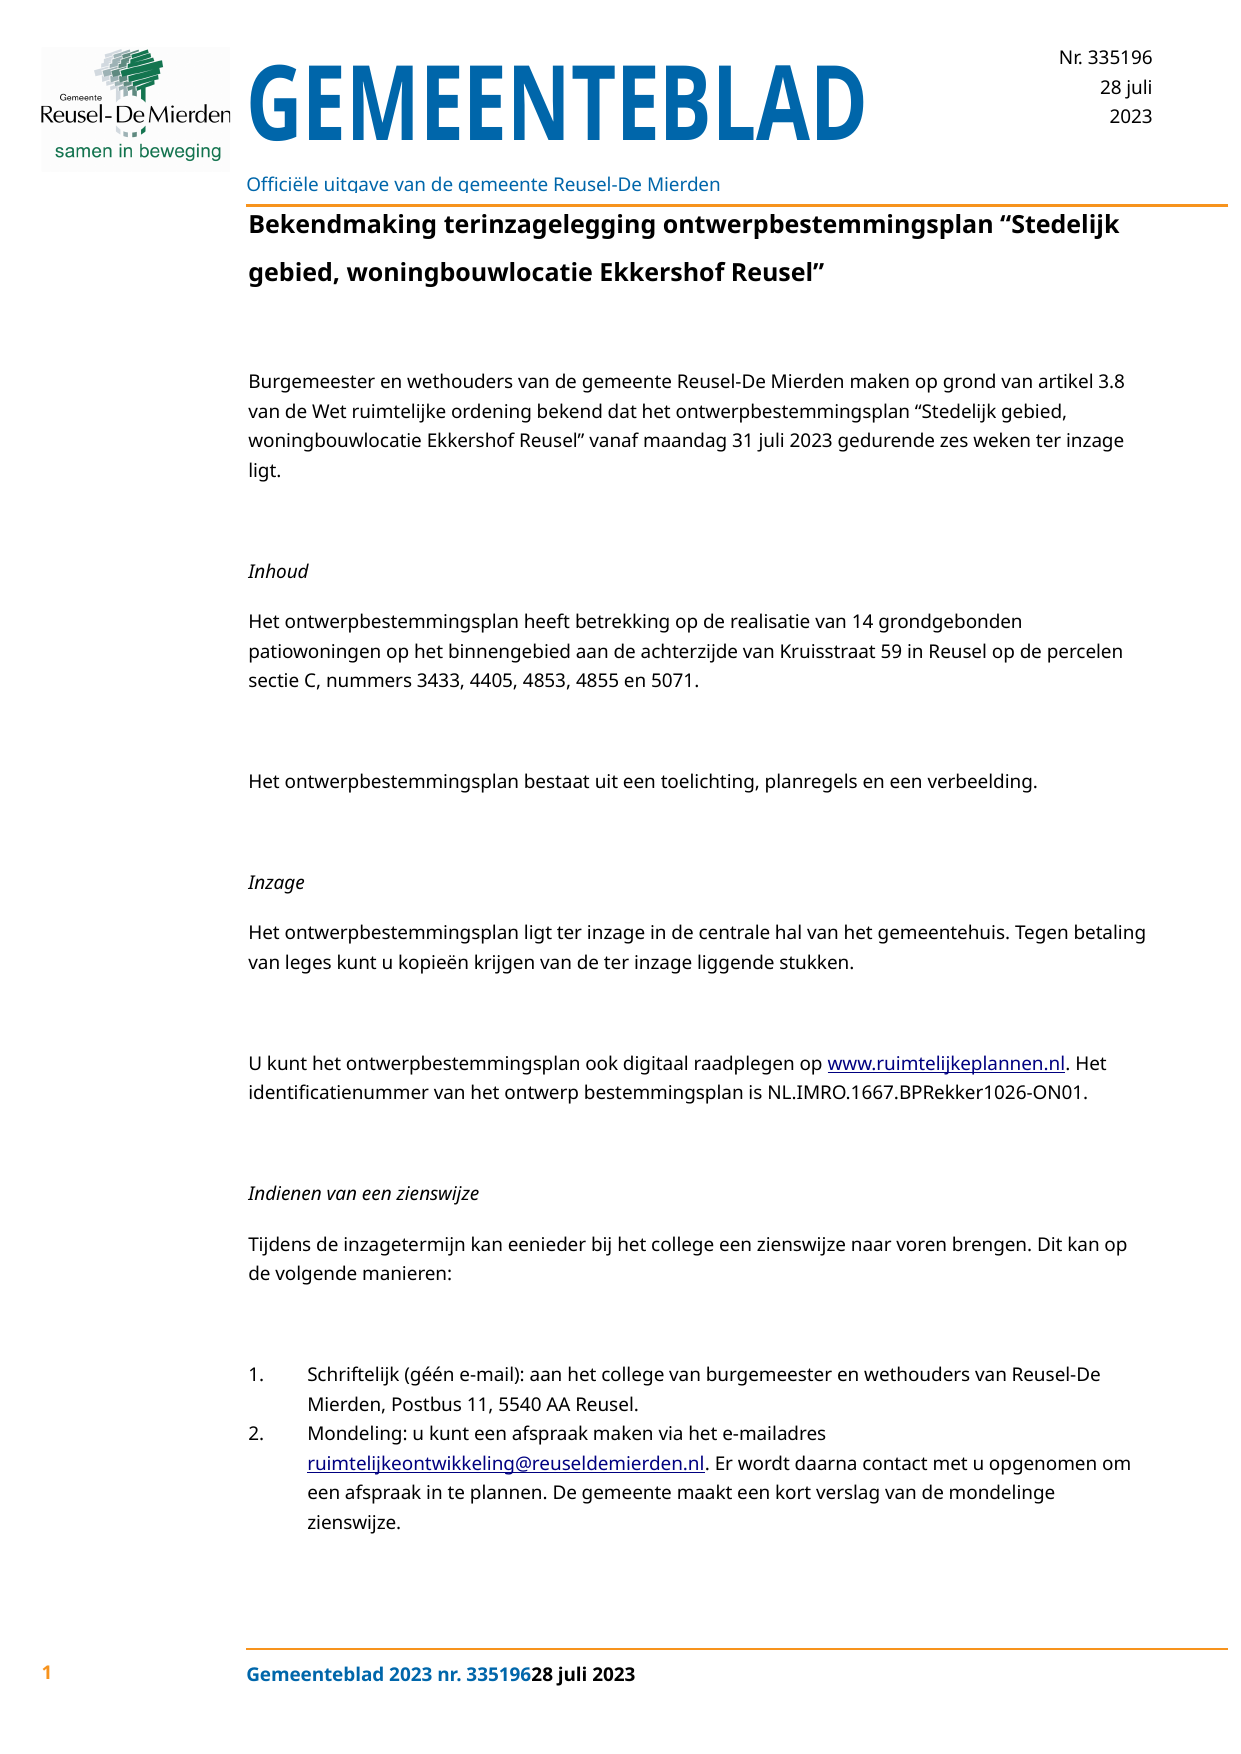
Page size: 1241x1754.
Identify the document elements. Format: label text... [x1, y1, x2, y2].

text Tijdens de inzagetermijn kan eenieder bij het college een zienswijze naar voren brengen. Dit kan op de volgende manieren: [248, 1231, 1152, 1286]
list Schriftelijk (géén e-mail): aan het college van burgemeester en wethouders van Reusel-De Mierden, Postbus 11, 5540 AA Reusel. [248, 1361, 1152, 1417]
text U kunt het ontwerpbestemmingsplan ook digitaal raadplegen op www.ruimtelijkeplannen.nl. Het identificatienummer van het ontwerp bestemmingsplan is NL.IMRO.1667.BPRekker1026-ON01. [248, 1050, 1152, 1105]
text Het ontwerpbestemmingsplan heeft betrekking op de realisatie van 14 grondgebonden patiowoningen op het binnengebied aan de achterzijde van Kruisstraat 59 in Reusel op de percelen sectie C, nummers 3433, 4405, 4853, 4855 en 5071. [248, 608, 1152, 693]
picture [41, 47, 231, 172]
text Het ontwerpbestemmingsplan bestaat uit een toelichting, planregels en een verbeelding. [248, 768, 1152, 794]
text Inzage [248, 869, 1152, 895]
text Burgemeester en wethouders van de gemeente Reusel-De Mierden maken op grond van artikel 3.8 van de Wet ruimtelijke ordening bekend dat het ontwerpbestemmingsplan “Stedelijk gebied, woningbouwlocatie Ekkershof Reusel” vanaf maandag 31 juli 2023 gedurende zes weken ter inzage ligt. [248, 368, 1152, 483]
text Indienen van een zienswijze [248, 1180, 1152, 1206]
list Mondeling: u kunt een afspraak maken via het e-mailadres ruimtelijkeontwikkeling@reuseldemierden.nl. Er wordt daarna contact met u opgenomen om een afspraak in te plannen. De gemeente maakt een kort verslag van de mondelinge zienswijze. [248, 1420, 1152, 1535]
text Inhoud [248, 558, 1152, 584]
text Bekendmaking terinzagelegging ontwerpbestemmingsplan “Stedelijk gebied, woningbouwlocatie Ekkershof Reusel” [248, 207, 1152, 288]
text Het ontwerpbestemmingsplan ligt ter inzage in de centrale hal van het gemeentehuis. Tegen betaling van leges kunt u kopieën krijgen van de ter inzage liggende stukken. [248, 919, 1152, 975]
